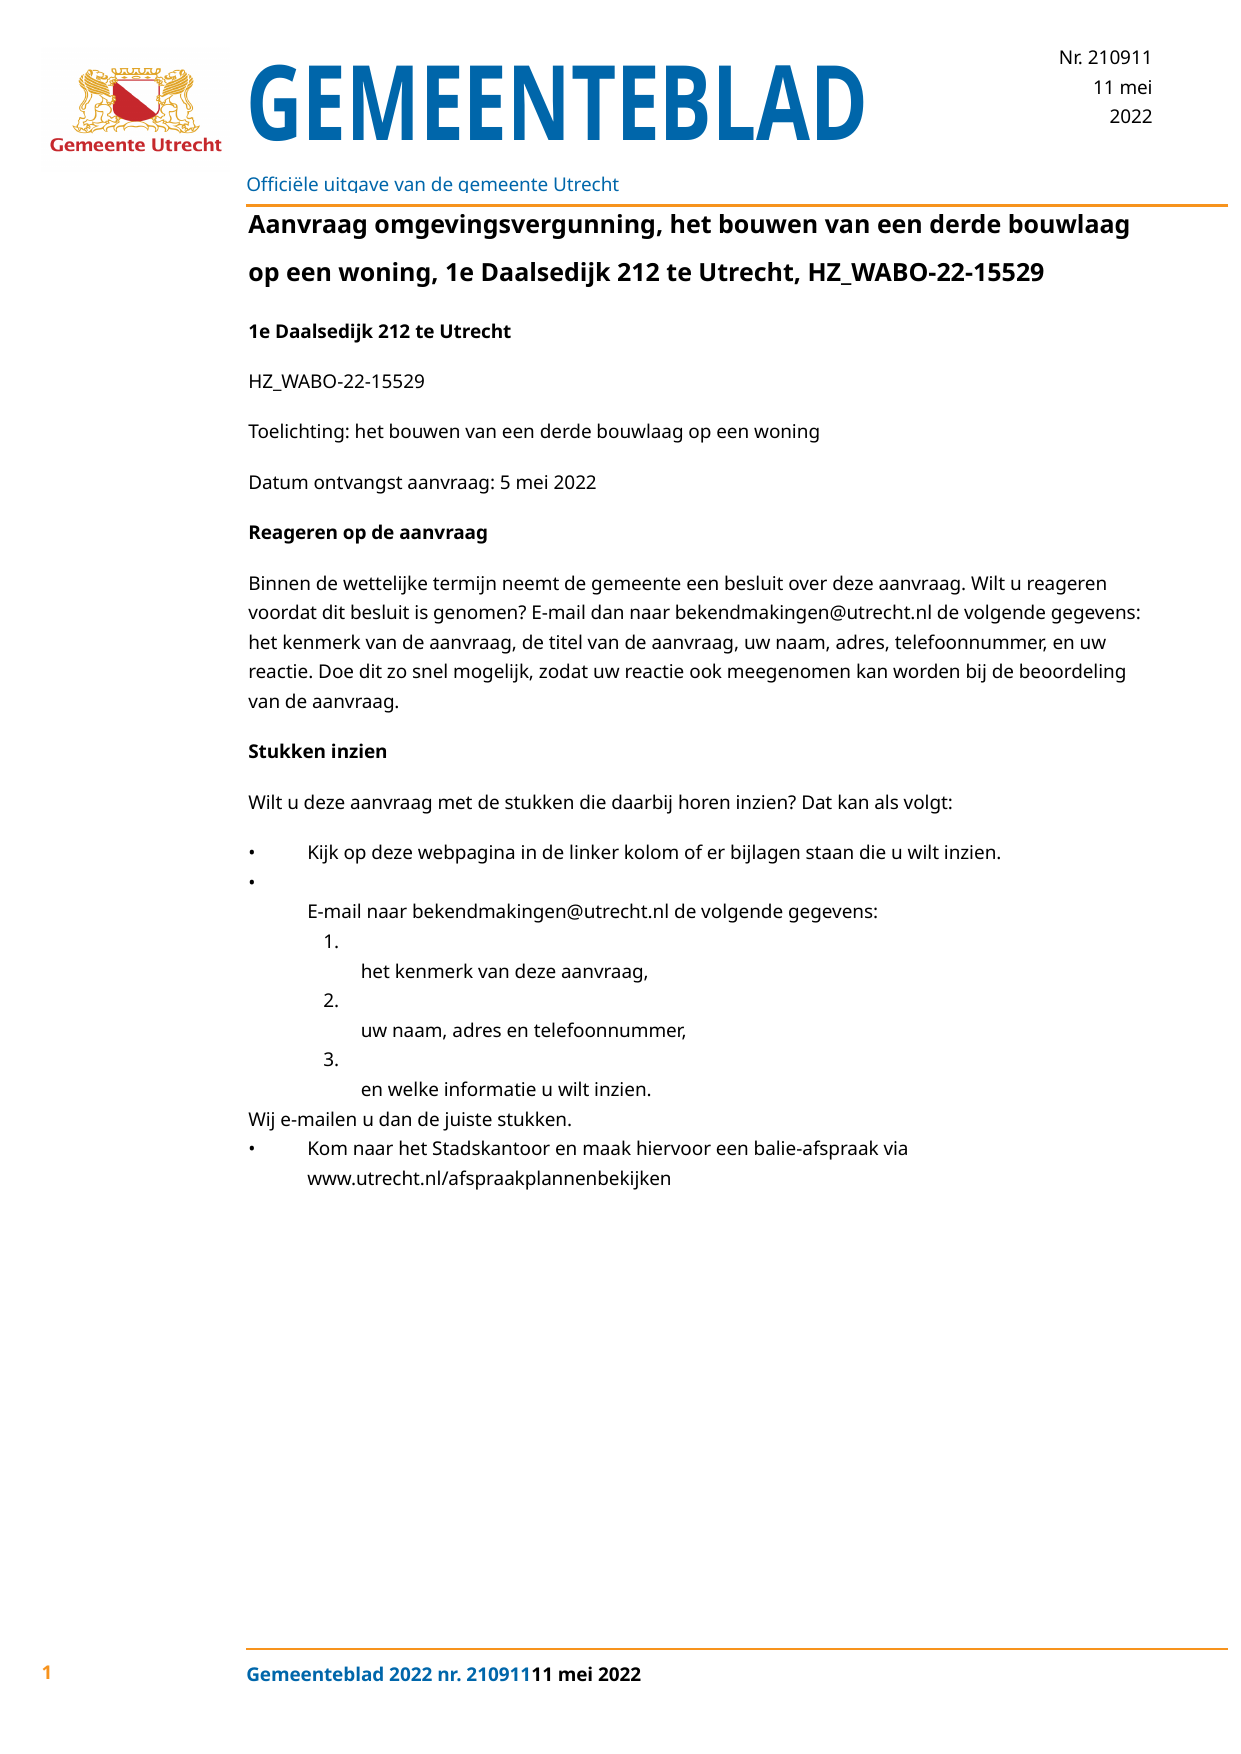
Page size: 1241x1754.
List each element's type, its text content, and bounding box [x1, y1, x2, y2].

list en welke informatie u wilt inzien. [323, 1076, 1152, 1102]
picture [41, 47, 231, 172]
list Kom naar het Stadskantoor en maak hiervoor een balie-afspraak via www.utrecht.nl/afspraakplannenbekijken [248, 1135, 1152, 1191]
text Reageren op de aanvraag [248, 519, 1152, 545]
text Stukken inzien [248, 739, 1152, 764]
text Aanvraag omgevingsvergunning, het bouwen van een derde bouwlaag op een woning, 1e Daalsedijk 212 te Utrecht, HZ_WABO-22-15529 [248, 207, 1152, 288]
text Datum ontvangst aanvraag: 5 mei 2022 [248, 469, 1152, 495]
list uw naam, adres en telefoonnummer, [323, 1017, 1152, 1043]
text Wilt u deze aanvraag met de stukken die daarbij horen inzien? Dat kan als volgt: [248, 789, 1152, 815]
text Toelichting: het bouwen van een derde bouwlaag op een woning [248, 419, 1152, 444]
list E-mail naar bekendmakingen@utrecht.nl de volgende gegevens: [248, 899, 1152, 924]
text 1e Daalsedijk 212 te Utrecht [248, 318, 1152, 344]
text Binnen de wettelijke termijn neemt de gemeente een besluit over deze aanvraag. Wilt u reageren voordat dit besluit is genomen? E-mail dan naar bekendmakingen@utrecht.nl de volgende gegevens: het kenmerk van de aanvraag, de titel van de aanvraag, uw naam, adres, telefoonnummer, en uw reactie. Doe dit zo snel mogelijk, zodat uw reactie ook meegenomen kan worden bij de beoordeling van de aanvraag. [248, 570, 1152, 714]
text Wij e-mailen u dan de juiste stukken. [248, 1106, 1152, 1132]
list het kenmerk van deze aanvraag, [323, 958, 1152, 984]
list Kijk op deze webpagina in de linker kolom of er bijlagen staan die u wilt inzien. [248, 839, 1152, 865]
text HZ_WABO-22-15529 [248, 368, 1152, 394]
